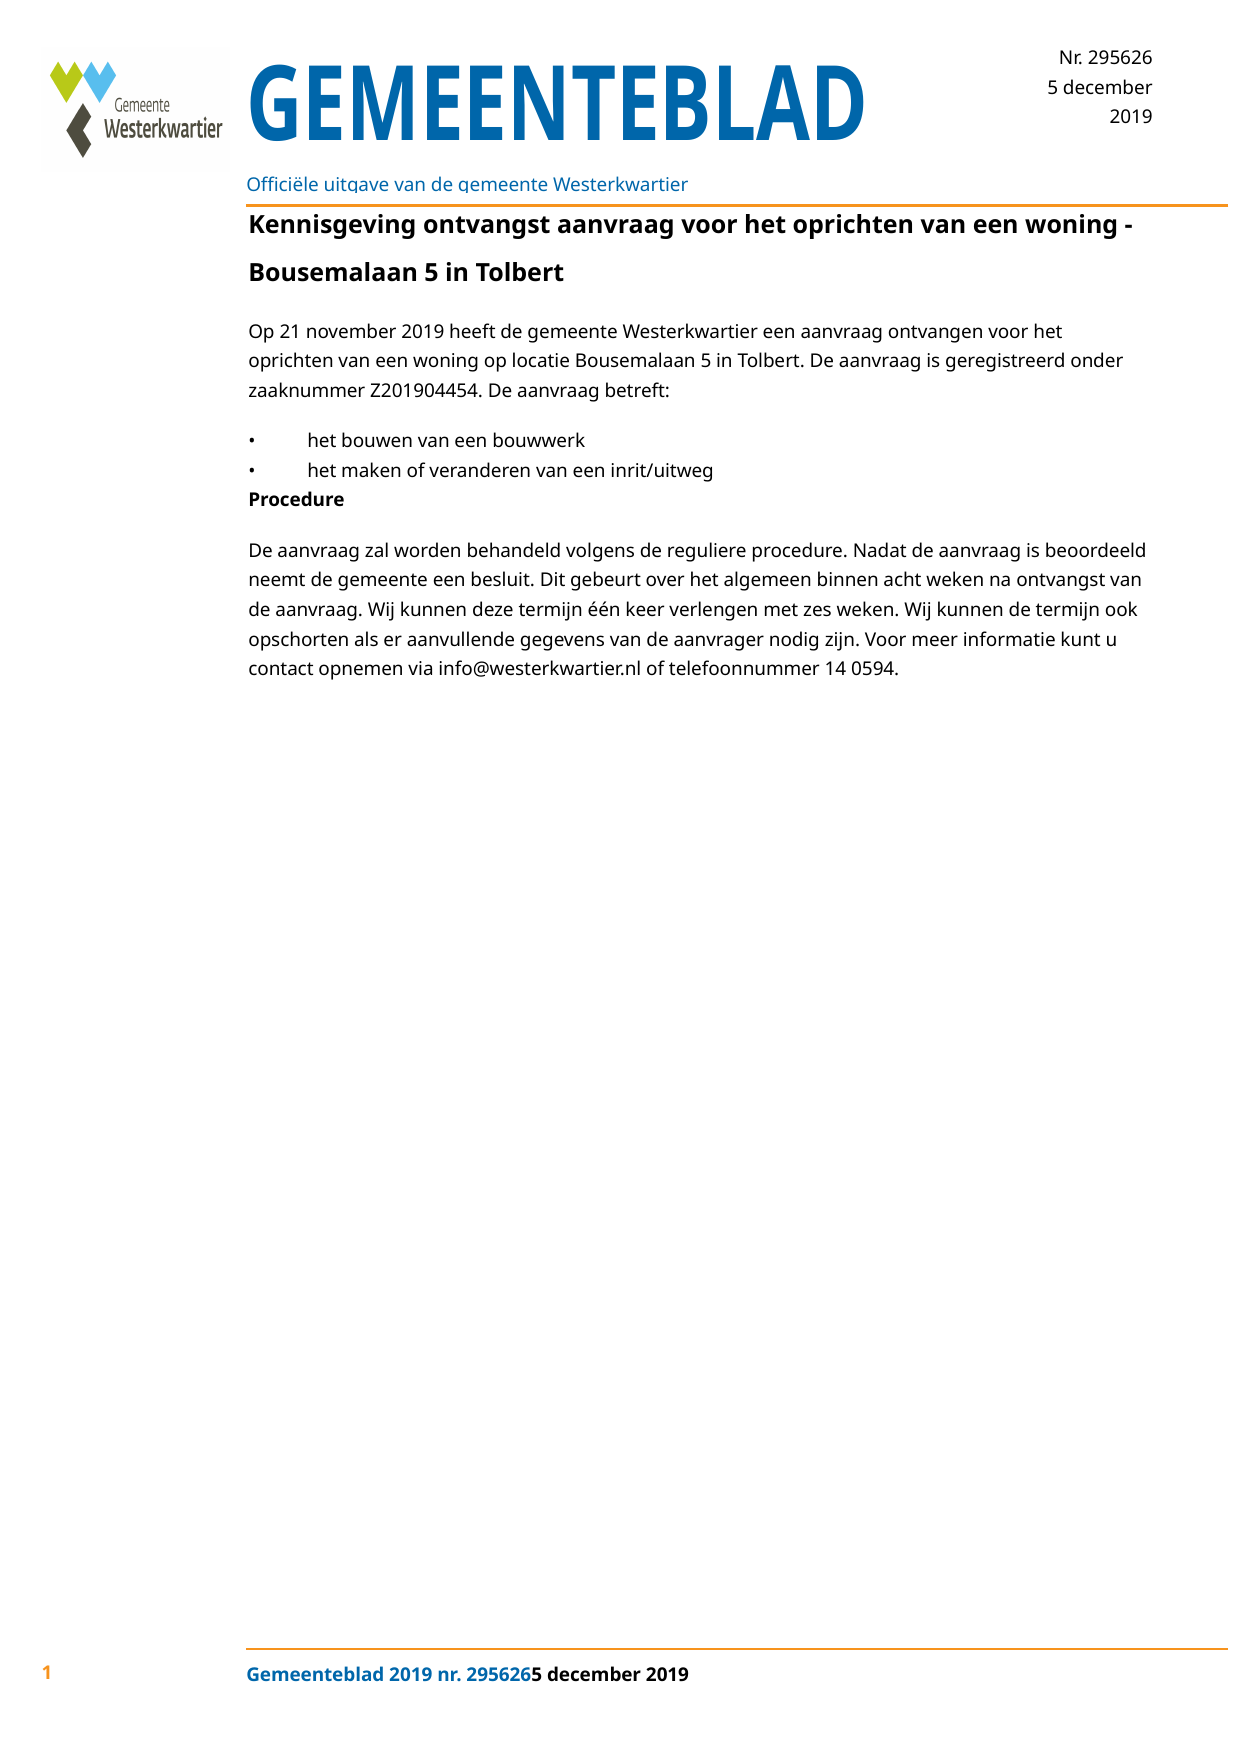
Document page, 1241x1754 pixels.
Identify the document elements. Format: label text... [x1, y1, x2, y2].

picture [41, 47, 231, 172]
text Op 21 november 2019 heeft de gemeente Westerkwartier een aanvraag ontvangen voor het oprichten van een woning op locatie Bousemalaan 5 in Tolbert. De aanvraag is geregistreerd onder zaaknummer Z201904454. De aanvraag betreft: [248, 318, 1152, 403]
list het bouwen van een bouwwerk [248, 427, 1152, 453]
text Procedure [248, 487, 1152, 512]
text Kennisgeving ontvangst aanvraag voor het oprichten van een woning - Bousemalaan 5 in Tolbert [248, 207, 1152, 288]
text De aanvraag zal worden behandeld volgens de reguliere procedure. Nadat de aanvraag is beoordeeld neemt de gemeente een besluit. Dit gebeurt over het algemeen binnen acht weken na ontvangst van de aanvraag. Wij kunnen deze termijn één keer verlengen met zes weken. Wij kunnen de termijn ook opschorten als er aanvullende gegevens van de aanvrager nodig zijn. Voor meer informatie kunt u contact opnemen via info@westerkwartier.nl of telefoonnummer 14 0594. [248, 537, 1152, 681]
list het maken of veranderen van een inrit/uitweg [248, 457, 1152, 483]
